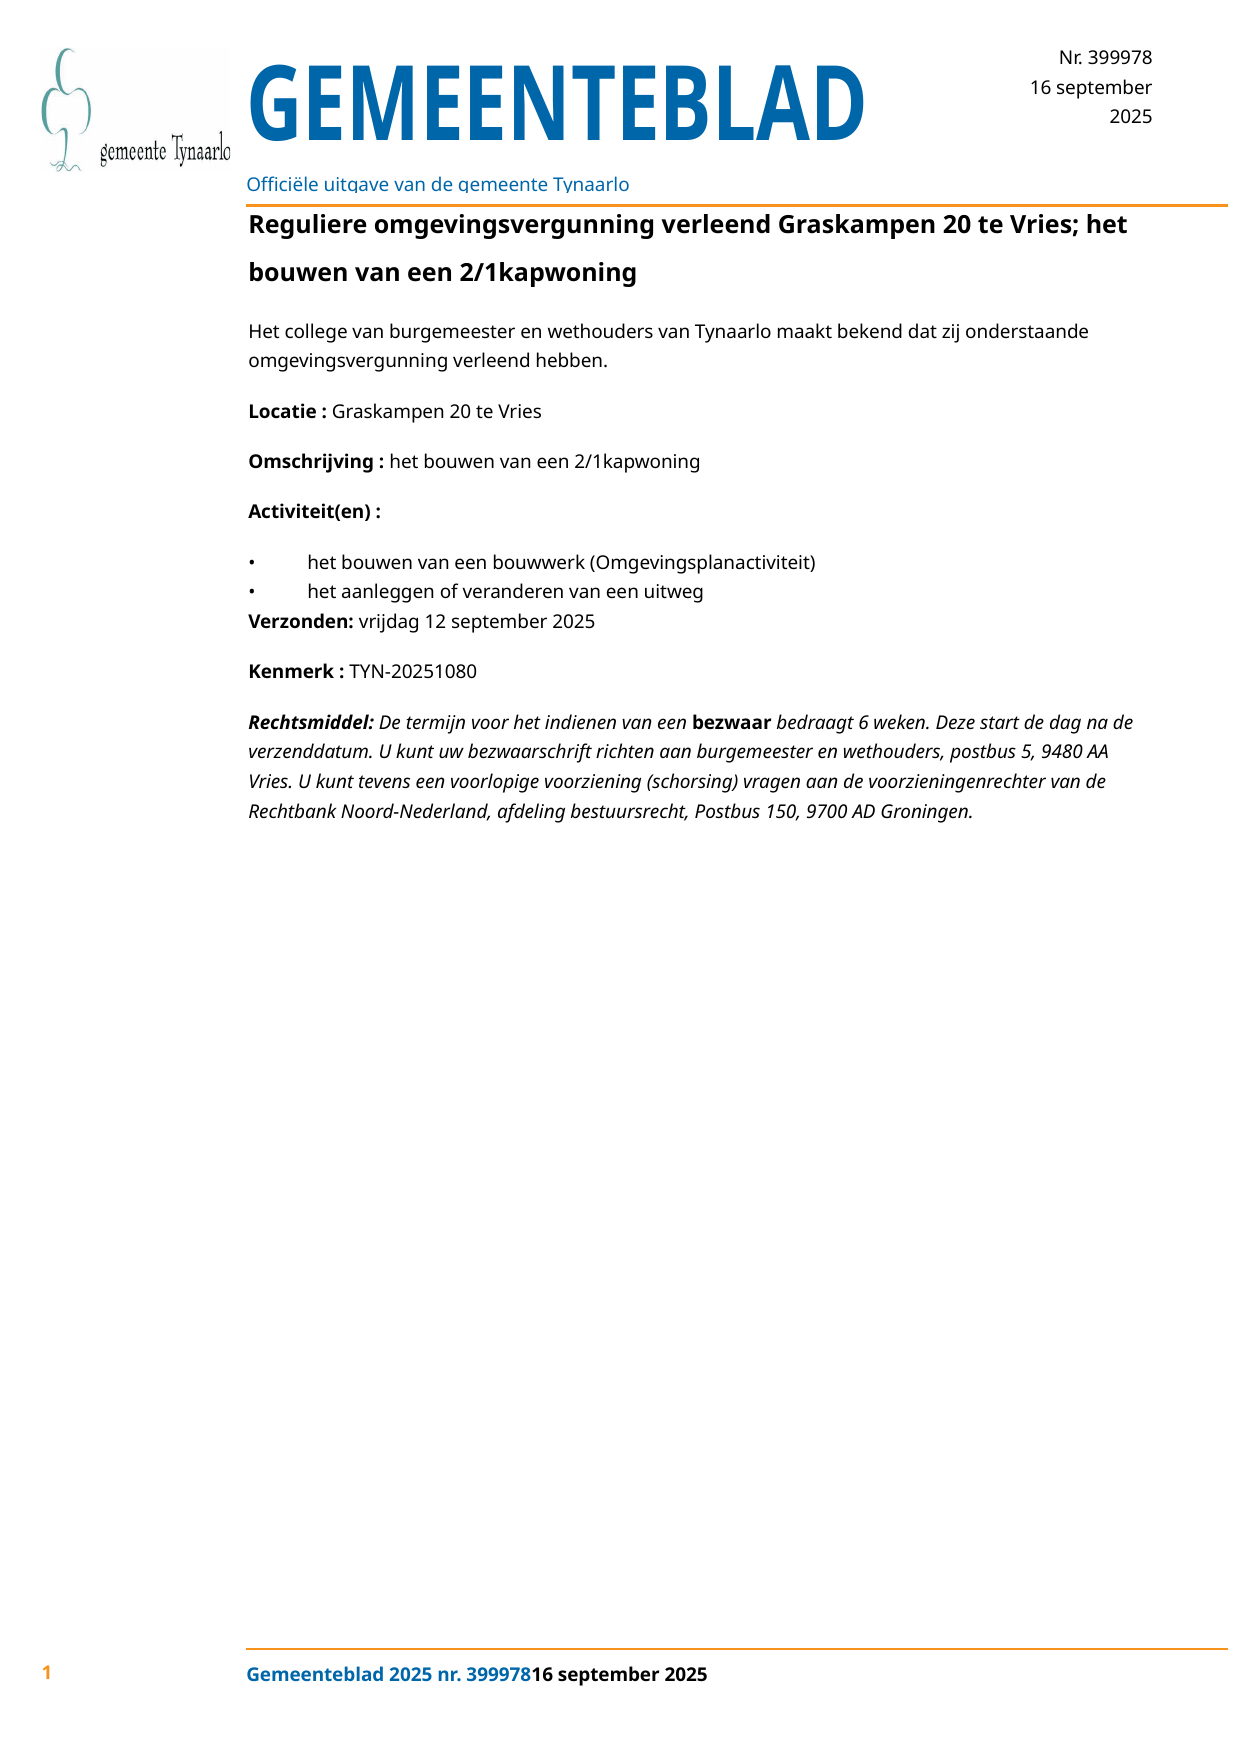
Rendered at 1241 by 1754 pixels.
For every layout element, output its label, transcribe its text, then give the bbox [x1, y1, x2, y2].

text Kenmerk : TYN-20251080 [248, 659, 1152, 684]
text Reguliere omgevingsvergunning verleend Graskampen 20 te Vries; het bouwen van een 2/1kapwoning [248, 207, 1152, 288]
text Verzonden: vrijdag 12 september 2025 [248, 608, 1152, 634]
picture [41, 47, 231, 172]
text Locatie : Graskampen 20 te Vries [248, 398, 1152, 424]
text Het college van burgemeester en wethouders van Tynaarlo maakt bekend dat zij onderstaande omgevingsvergunning verleend hebben. [248, 318, 1152, 373]
text Activiteit(en) : [248, 499, 1152, 524]
text Omschrijving : het bouwen van een 2/1kapwoning [248, 448, 1152, 474]
list het aanleggen of veranderen van een uitweg [248, 579, 1152, 604]
list het bouwen van een bouwwerk (Omgevingsplanactiviteit) [248, 549, 1152, 575]
text Rechtsmiddel: De termijn voor het indienen van een bezwaar bedraagt 6 weken. Deze start de dag na de verzenddatum. U kunt uw bezwaarschrift richten aan burgemeester en wethouders, postbus 5, 9480 AA Vries. U kunt tevens een voorlopige voorziening (schorsing) vragen aan de voorzieningenrechter van de Rechtbank Noord-Nederland, afdeling bestuursrecht, Postbus 150, 9700 AD Groningen. [248, 709, 1152, 824]
